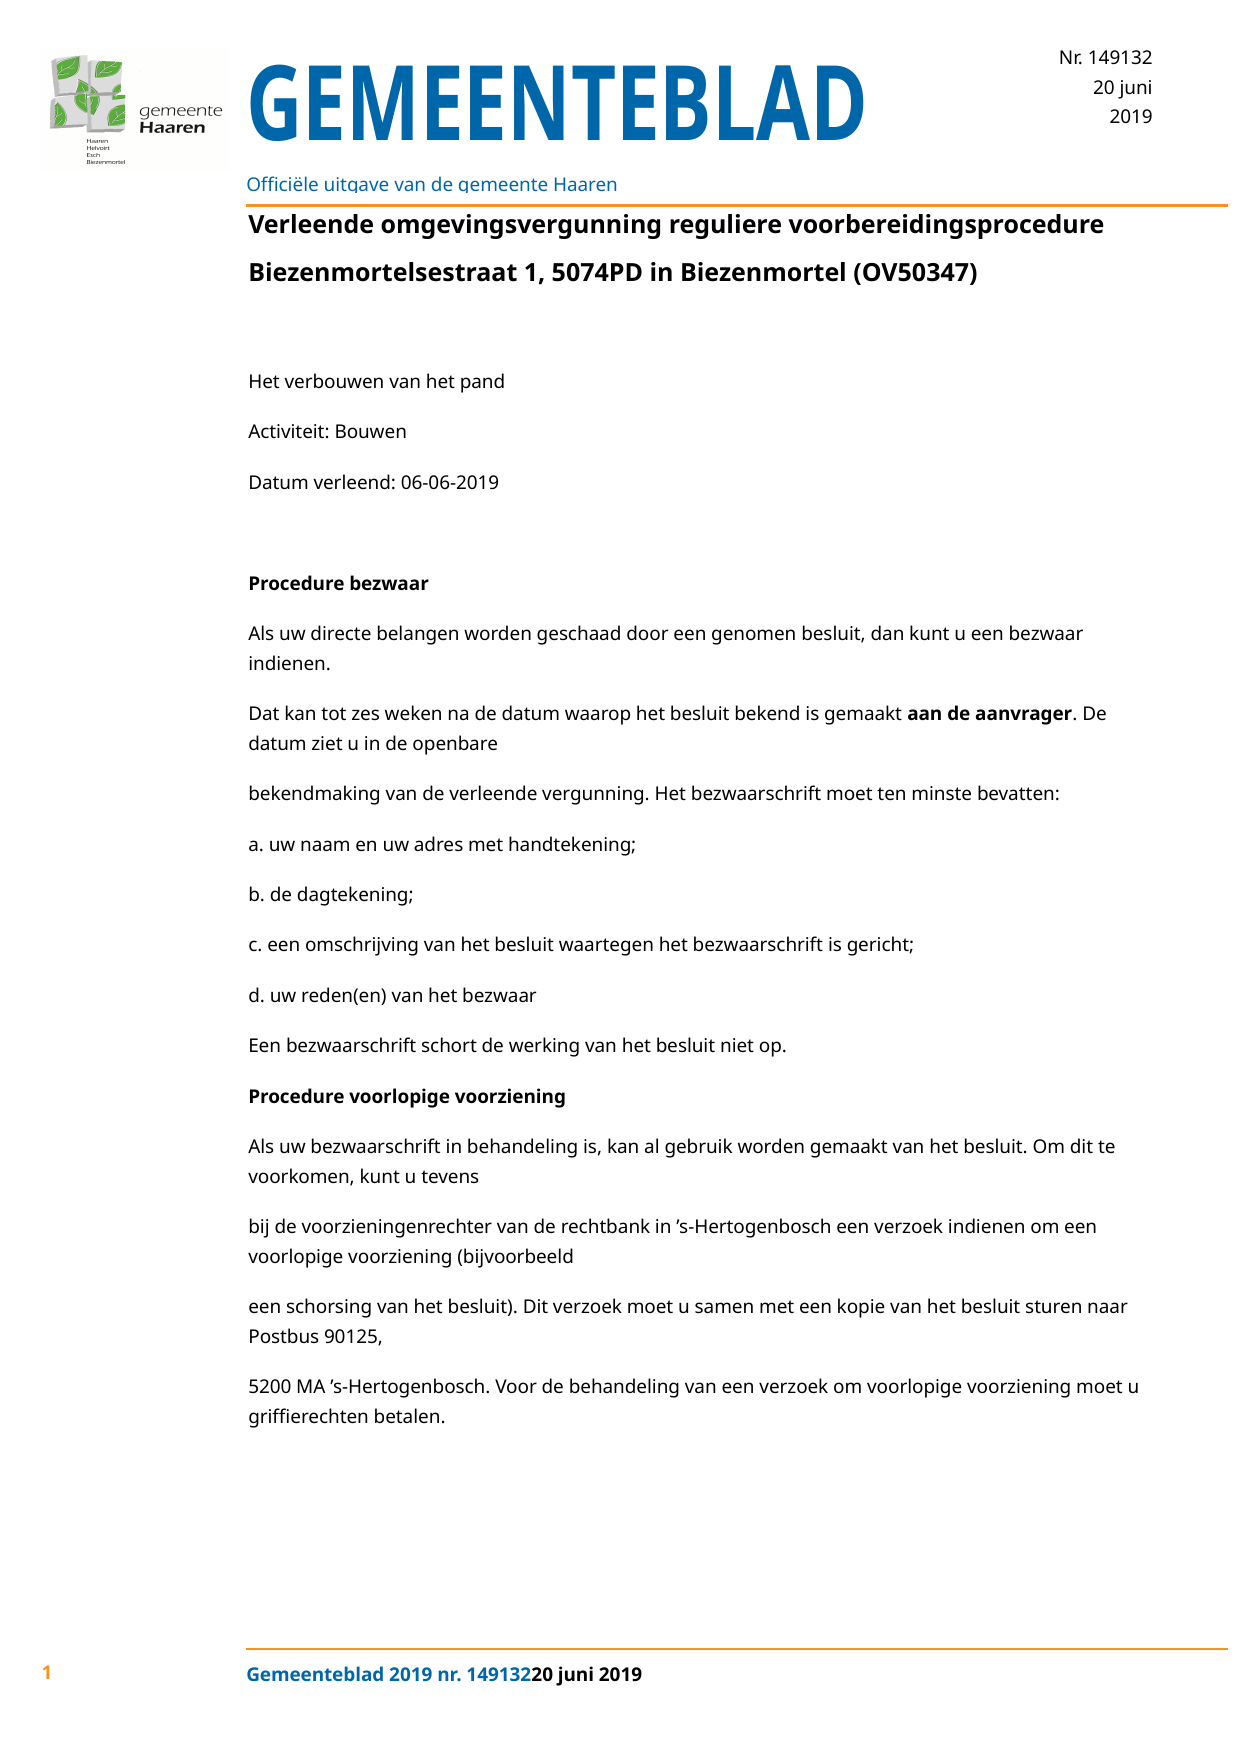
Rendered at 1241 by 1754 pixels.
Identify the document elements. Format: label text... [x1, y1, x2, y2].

text Verleende omgevingsvergunning reguliere voorbereidingsprocedure Biezenmortelsestraat 1, 5074PD in Biezenmortel (OV50347) [248, 207, 1152, 288]
text a. uw naam en uw adres met handtekening; [248, 831, 1152, 857]
text Activiteit: Bouwen [248, 419, 1152, 444]
text Een bezwaarschrift schort de werking van het besluit niet op. [248, 1032, 1152, 1058]
text 5200 MA ’s-Hertogenbosch. Voor de behandeling van een verzoek om voorlopige voorziening moet u griffierechten betalen. [248, 1373, 1152, 1429]
text c. een omschrijving van het besluit waartegen het bezwaarschrift is gericht; [248, 932, 1152, 957]
text Als uw bezwaarschrift in behandeling is, kan al gebruik worden gemaakt van het besluit. Om dit te voorkomen, kunt u tevens [248, 1133, 1152, 1189]
text Procedure voorlopige voorziening [248, 1083, 1152, 1109]
text Dat kan tot zes weken na de datum waarop het besluit bekend is gemaakt aan de aanvrager. De datum ziet u in de openbare [248, 700, 1152, 756]
text b. de dagtekening; [248, 881, 1152, 907]
text Als uw directe belangen worden geschaad door een genomen besluit, dan kunt u een bezwaar indienen. [248, 620, 1152, 676]
picture [41, 47, 231, 172]
text Het verbouwen van het pand [248, 368, 1152, 394]
text bij de voorzieningenrechter van de rechtbank in ’s-Hertogenbosch een verzoek indienen om een voorlopige voorziening (bijvoorbeeld [248, 1213, 1152, 1269]
text bekendmaking van de verleende vergunning. Het bezwaarschrift moet ten minste bevatten: [248, 780, 1152, 806]
text Datum verleend: 06-06-2019 [248, 469, 1152, 495]
text d. uw reden(en) van het bezwaar [248, 982, 1152, 1008]
text Procedure bezwaar [248, 570, 1152, 596]
text een schorsing van het besluit). Dit verzoek moet u samen met een kopie van het besluit sturen naar Postbus 90125, [248, 1293, 1152, 1349]
